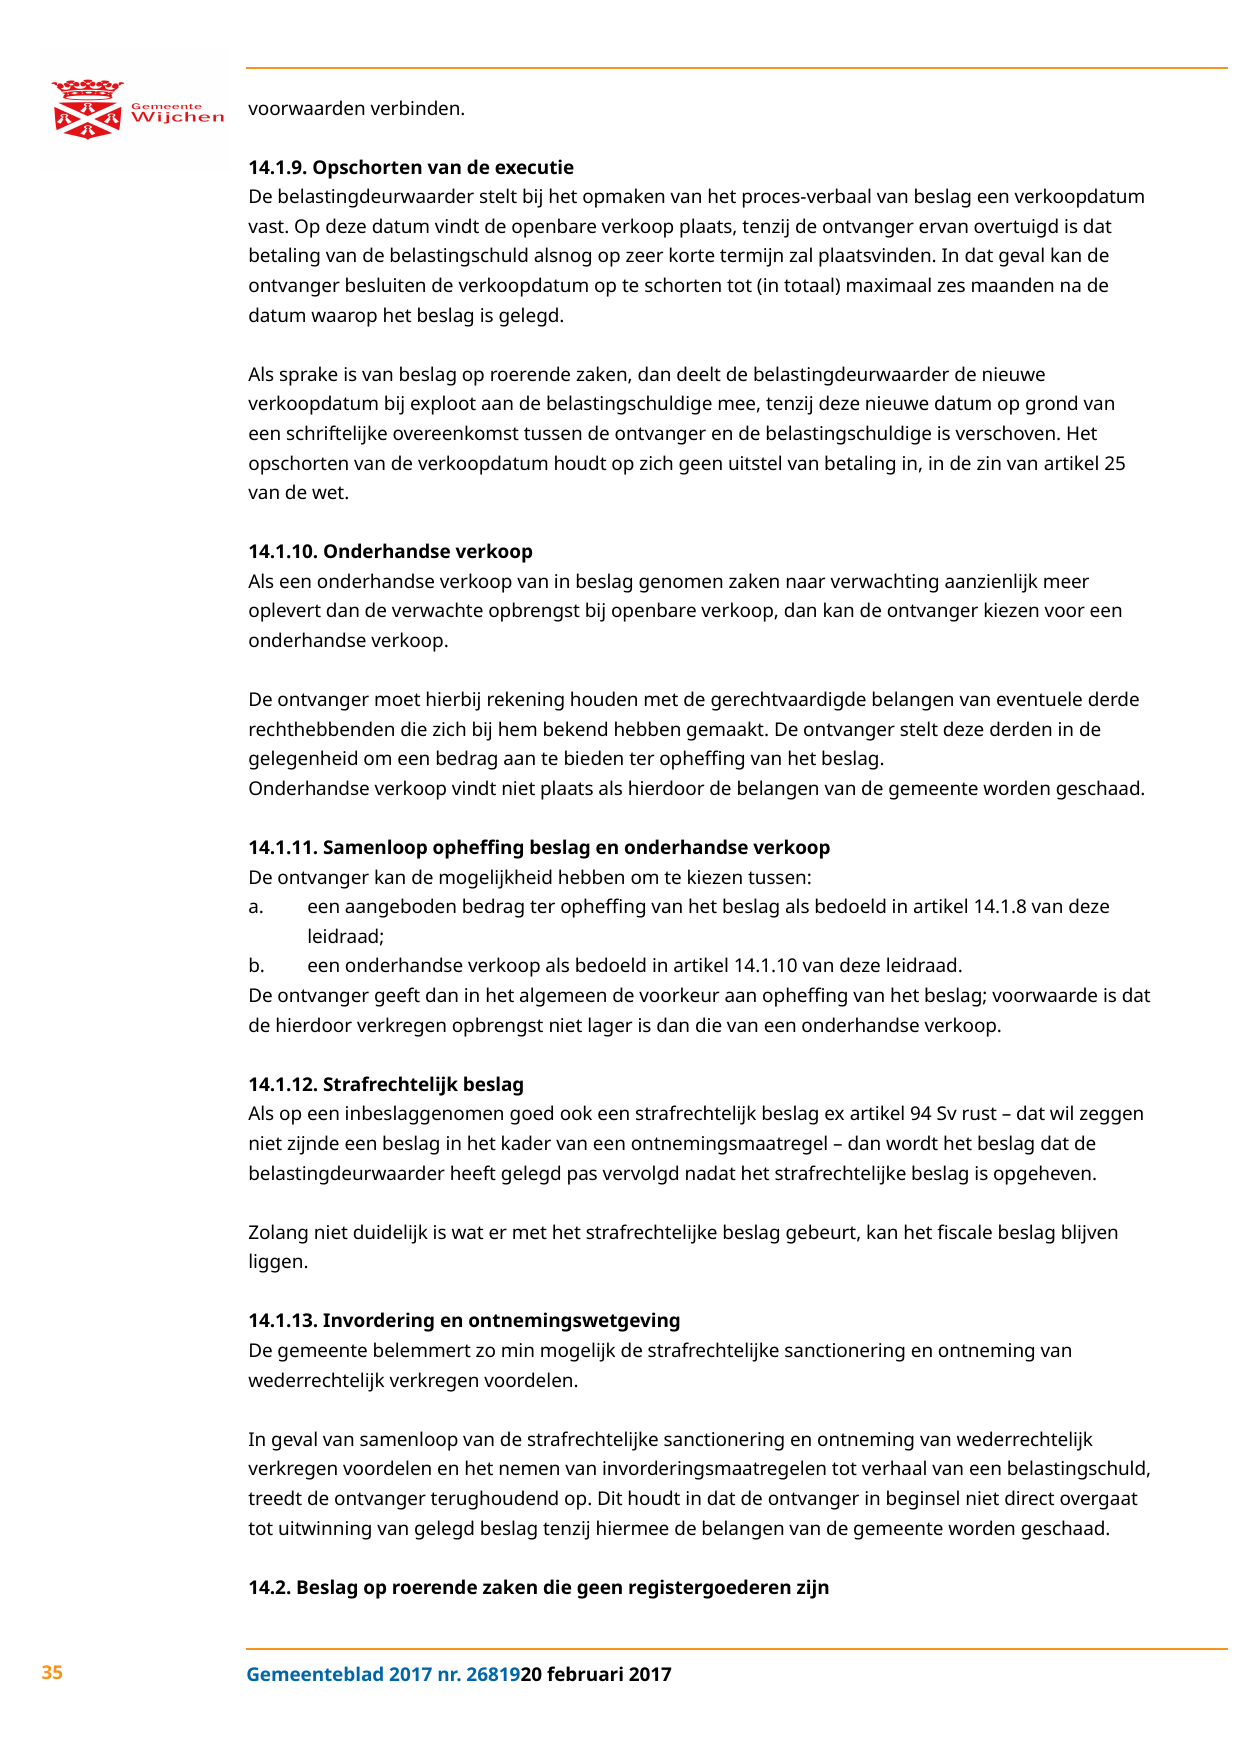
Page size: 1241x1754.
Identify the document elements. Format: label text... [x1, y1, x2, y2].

text 14.1.12. Strafrechtelijk beslag [248, 1071, 1152, 1097]
text 14.1.11. Samenloop opheffing beslag en onderhandse verkoop [248, 834, 1152, 860]
text Als een onderhandse verkoop van in beslag genomen zaken naar verwachting aanzienlijk meer oplevert dan de verwachte opbrengst bij openbare verkoop, dan kan de ontvanger kiezen voor een onderhandse verkoop. [248, 568, 1152, 653]
text De ontvanger kan de mogelijkheid hebben om te kiezen tussen: [248, 864, 1152, 890]
text 14.1.13. Invordering en ontnemingswetgeving [248, 1308, 1152, 1333]
text 14.1.10. Onderhandse verkoop [248, 538, 1152, 564]
list een onderhandse verkoop als bedoeld in artikel 14.1.10 van deze leidraad. [248, 953, 1152, 978]
text De ontvanger moet hierbij rekening houden met de gerechtvaardigde belangen van eventuele derde rechthebbenden die zich bij hem bekend hebben gemaakt. De ontvanger stelt deze derden in de gelegenheid om een bedrag aan te bieden ter opheffing van het beslag. [248, 686, 1152, 771]
text Als sprake is van beslag op roerende zaken, dan deelt de belastingdeurwaarder de nieuwe verkoopdatum bij exploot aan de belastingschuldige mee, tenzij deze nieuwe datum op grond van een schriftelijke overeenkomst tussen de ontvanger en de belastingschuldige is verschoven. Het opschorten van de verkoopdatum houdt op zich geen uitstel van betaling in, in de zin van artikel 25 van de wet. [248, 361, 1152, 505]
picture [41, 47, 231, 172]
text De belastingdeurwaarder stelt bij het opmaken van het proces-verbaal van beslag een verkoopdatum vast. Op deze datum vindt de openbare verkoop plaats, tenzij de ontvanger ervan overtuigd is dat betaling van de belastingschuld alsnog op zeer korte termijn zal plaatsvinden. In dat geval kan de ontvanger besluiten de verkoopdatum op te schorten tot (in totaal) maximaal zes maanden na de datum waarop het beslag is gelegd. [248, 183, 1152, 328]
text Zolang niet duidelijk is wat er met het strafrechtelijke beslag gebeurt, kan het fiscale beslag blijven liggen. [248, 1219, 1152, 1274]
text Als op een inbeslaggenomen goed ook een strafrechtelijk beslag ex artikel 94 Sv rust – dat wil zeggen niet zijnde een beslag in het kader van een ontnemingsmaatregel – dan wordt het beslag dat de belastingdeurwaarder heeft gelegd pas vervolgd nadat het strafrechtelijke beslag is opgeheven. [248, 1101, 1152, 1186]
text De gemeente belemmert zo min mogelijk de strafrechtelijke sanctionering en ontneming van wederrechtelijk verkregen voordelen. [248, 1337, 1152, 1393]
text In geval van samenloop van de strafrechtelijke sanctionering en ontneming van wederrechtelijk verkregen voordelen en het nemen van invorderingsmaatregelen tot verhaal van een belastingschuld, treedt de ontvanger terughoudend op. Dit houdt in dat de ontvanger in beginsel niet direct overgaat tot uitwinning van gelegd beslag tenzij hiermee de belangen van de gemeente worden geschaad. [248, 1426, 1152, 1541]
text 14.2. Beslag op roerende zaken die geen registergoederen zijn [248, 1574, 1152, 1600]
text 14.1.9. Opschorten van de executie [248, 154, 1152, 180]
text voorwaarden verbinden. [248, 95, 1152, 121]
text De ontvanger geeft dan in het algemeen de voorkeur aan opheffing van het beslag; voorwaarde is dat de hierdoor verkregen opbrengst niet lager is dan die van een onderhandse verkoop. [248, 982, 1152, 1038]
list een aangeboden bedrag ter opheffing van het beslag als bedoeld in artikel 14.1.8 van deze leidraad; [248, 893, 1152, 949]
text Onderhandse verkoop vindt niet plaats als hierdoor de belangen van de gemeente worden geschaad. [248, 775, 1152, 801]
